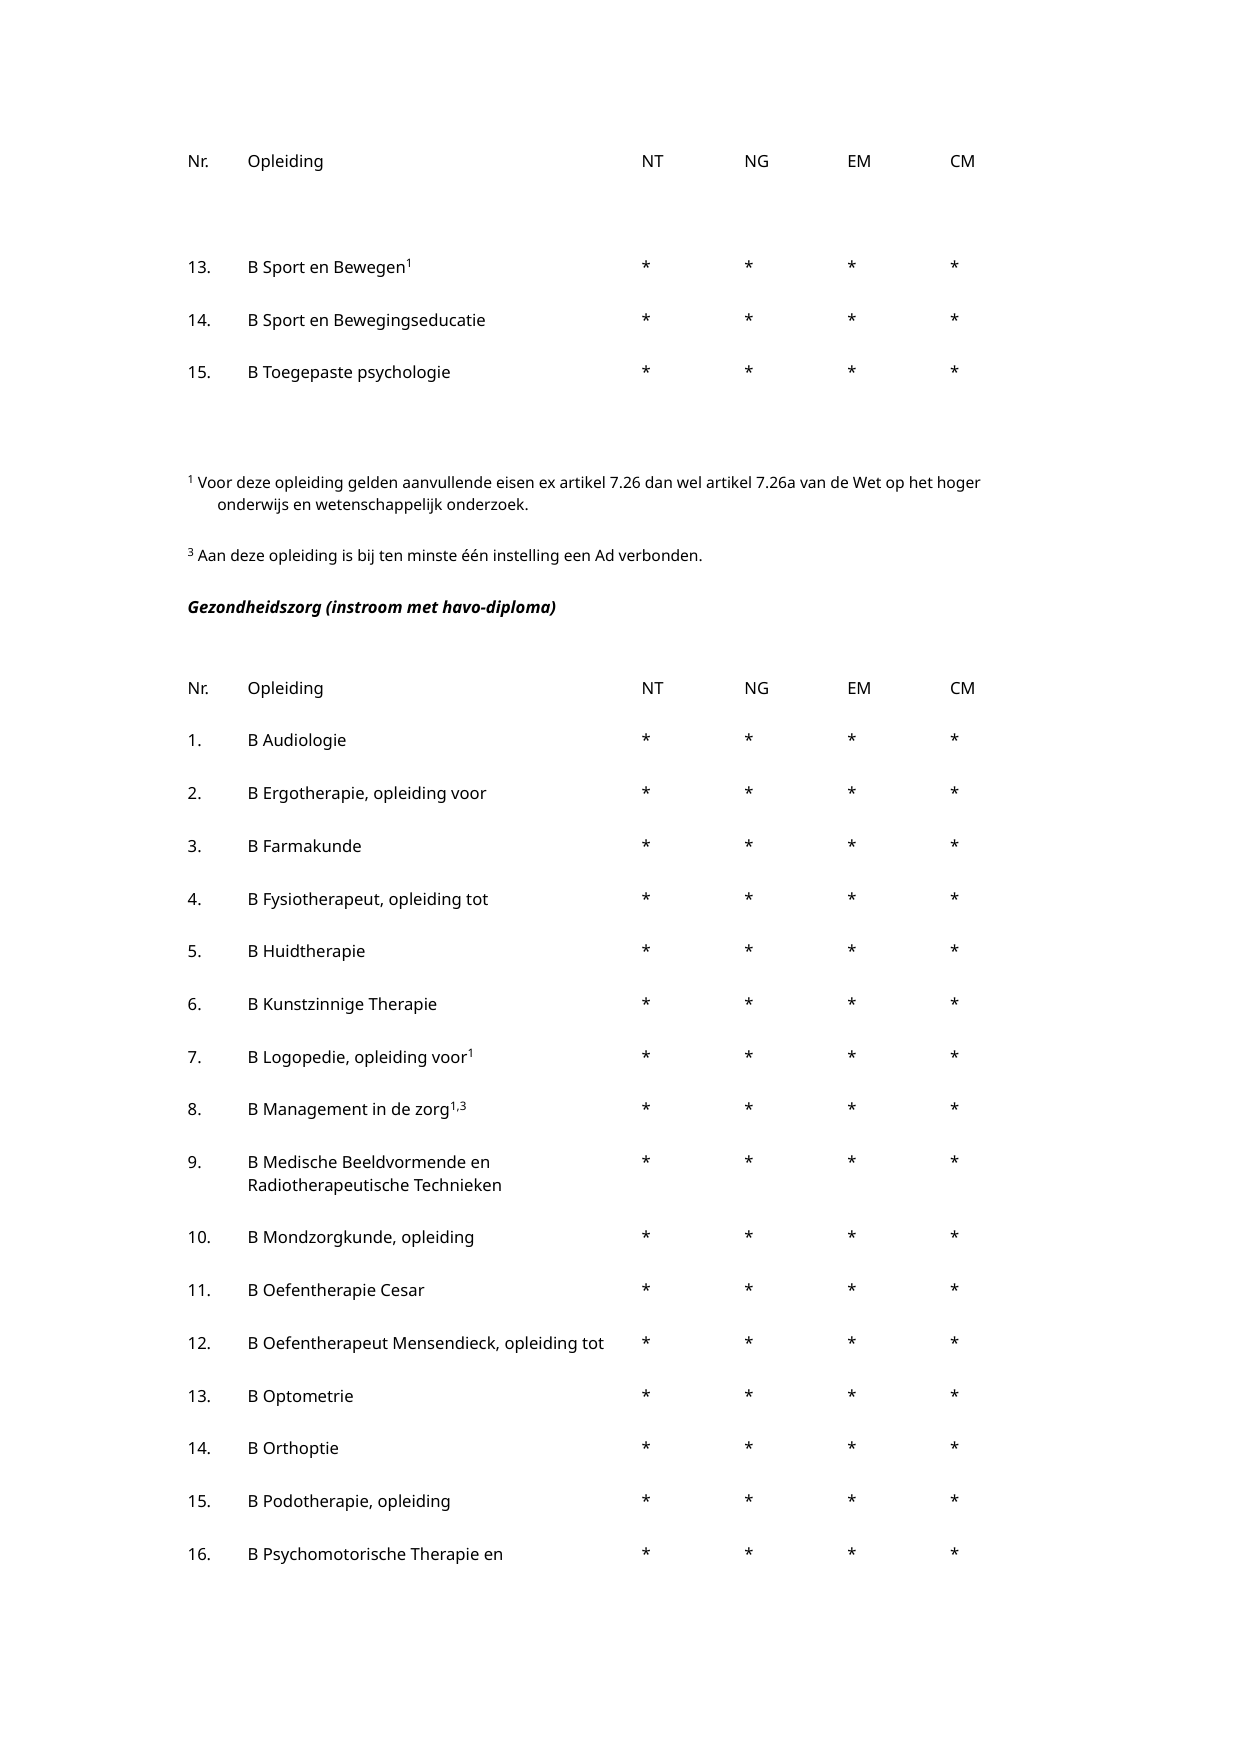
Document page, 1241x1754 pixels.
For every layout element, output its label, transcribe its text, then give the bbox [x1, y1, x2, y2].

table_header Nr. [188, 150, 247, 203]
table_cell [641, 203, 744, 255]
table_cell * [950, 361, 1053, 413]
table_cell * [744, 1151, 847, 1226]
table_cell * [744, 361, 847, 413]
table_cell * [641, 308, 744, 361]
table_cell * [744, 1098, 847, 1151]
table_cell * [950, 835, 1053, 887]
table_cell * [744, 993, 847, 1045]
table_header NT [641, 150, 744, 203]
table_header NG [744, 676, 847, 729]
table_cell B Sport en Bewegingseducatie [248, 308, 641, 361]
table_cell * [641, 361, 744, 413]
table_cell * [847, 308, 950, 361]
text 1 Voor deze opleiding gelden aanvullende eisen ex artikel 7.26 dan wel artikel 7.26a van de Wet op het hoger onderwijs en wetenschappelijk onderzoek. [187, 472, 1053, 514]
table_cell * [641, 887, 744, 940]
table_cell B Medische Beeldvormende en Radiotherapeutische Technieken [248, 1151, 641, 1226]
table_header CM [950, 676, 1053, 729]
table_cell * [744, 308, 847, 361]
table_cell 3. [188, 835, 247, 887]
table_cell 10. [188, 1226, 247, 1279]
table_cell 1. [188, 729, 247, 782]
table_cell B Toegepaste psychologie [248, 361, 641, 413]
table_cell B Logopedie, opleiding voor1 [248, 1045, 641, 1098]
table_cell * [847, 1151, 950, 1226]
table_cell B Podotherapie, opleiding [248, 1490, 641, 1542]
table_cell 7. [188, 1045, 247, 1098]
text Gezondheidszorg (instroom met havo-diploma) [187, 596, 1053, 618]
table_cell * [641, 1490, 744, 1542]
table_cell * [641, 255, 744, 308]
table_cell * [950, 308, 1053, 361]
table_cell B Sport en Bewegen1 [248, 255, 641, 308]
table_cell * [641, 1543, 744, 1595]
table_cell * [847, 1384, 950, 1437]
table_cell * [847, 782, 950, 834]
table_cell B Ergotherapie, opleiding voor [248, 782, 641, 834]
table_cell * [950, 1279, 1053, 1332]
table_cell B Orthoptie [248, 1437, 641, 1490]
table_cell [188, 203, 247, 255]
table_cell * [847, 993, 950, 1045]
table_cell 15. [188, 361, 247, 413]
table_cell * [641, 1437, 744, 1490]
table_header EM [847, 150, 950, 203]
table_cell * [744, 782, 847, 834]
table_cell * [847, 940, 950, 993]
table_cell * [744, 729, 847, 782]
table_cell B Farmakunde [248, 835, 641, 887]
table_header Opleiding [248, 150, 641, 203]
table_cell * [950, 1151, 1053, 1226]
table_cell * [847, 1543, 950, 1595]
table_cell B Kunstzinnige Therapie [248, 993, 641, 1045]
table_cell [248, 203, 641, 255]
table_cell * [641, 1098, 744, 1151]
table_cell 4. [188, 887, 247, 940]
table_cell * [950, 255, 1053, 308]
table_cell * [641, 729, 744, 782]
table_cell * [641, 1151, 744, 1226]
table_cell * [950, 1098, 1053, 1151]
table_header NG [744, 150, 847, 203]
table_cell * [847, 255, 950, 308]
table_cell * [847, 835, 950, 887]
table_cell * [847, 361, 950, 413]
table_cell * [950, 729, 1053, 782]
table_cell [847, 203, 950, 255]
table_cell * [847, 1226, 950, 1279]
table_cell * [641, 1045, 744, 1098]
table_cell * [744, 1226, 847, 1279]
table_header Opleiding [248, 676, 641, 729]
table_cell * [847, 1045, 950, 1098]
table_cell 13. [188, 255, 247, 308]
table_cell 11. [188, 1279, 247, 1332]
table_cell * [744, 1332, 847, 1384]
table_cell * [847, 1098, 950, 1151]
table_cell * [847, 1279, 950, 1332]
table_cell * [744, 1384, 847, 1437]
table_cell * [744, 1543, 847, 1595]
table_cell [744, 203, 847, 255]
table_cell B Management in de zorg1,3 [248, 1098, 641, 1151]
table_cell B Psychomotorische Therapie en [248, 1543, 641, 1595]
table_cell * [641, 835, 744, 887]
table_cell * [641, 940, 744, 993]
table_cell * [641, 993, 744, 1045]
table_cell * [847, 1332, 950, 1384]
table_cell * [744, 1490, 847, 1542]
table_cell B Audiologie [248, 729, 641, 782]
table_cell * [744, 835, 847, 887]
table_cell * [744, 887, 847, 940]
table_cell * [950, 993, 1053, 1045]
table_cell * [950, 1045, 1053, 1098]
table_cell 9. [188, 1151, 247, 1226]
table_cell B Optometrie [248, 1384, 641, 1437]
table_header Nr. [188, 676, 247, 729]
table_cell 14. [188, 308, 247, 361]
table_cell * [744, 1279, 847, 1332]
table_cell * [847, 1490, 950, 1542]
table_cell 14. [188, 1437, 247, 1490]
table_cell 5. [188, 940, 247, 993]
table_cell B Mondzorgkunde, opleiding [248, 1226, 641, 1279]
table_cell * [950, 1384, 1053, 1437]
table_cell * [744, 1045, 847, 1098]
table_cell 2. [188, 782, 247, 834]
table_cell * [641, 1384, 744, 1437]
table_cell * [744, 255, 847, 308]
table_cell * [847, 1437, 950, 1490]
table_cell * [950, 782, 1053, 834]
table_cell * [950, 1332, 1053, 1384]
table_cell * [950, 1226, 1053, 1279]
table_cell 15. [188, 1490, 247, 1542]
table_cell * [847, 729, 950, 782]
table_cell B Fysiotherapeut, opleiding tot [248, 887, 641, 940]
table_header NT [641, 676, 744, 729]
table_cell * [744, 1437, 847, 1490]
table_cell 12. [188, 1332, 247, 1384]
table_header EM [847, 676, 950, 729]
table_cell * [744, 940, 847, 993]
table_cell * [950, 1490, 1053, 1542]
table_cell [950, 203, 1053, 255]
table_cell * [641, 1226, 744, 1279]
table_cell B Huidtherapie [248, 940, 641, 993]
table_cell * [641, 1279, 744, 1332]
table_cell 13. [188, 1384, 247, 1437]
table_cell 8. [188, 1098, 247, 1151]
table_cell * [641, 1332, 744, 1384]
table_cell B Oefentherapeut Mensendieck, opleiding tot [248, 1332, 641, 1384]
table_header CM [950, 150, 1053, 203]
table_cell * [950, 940, 1053, 993]
table_cell * [847, 887, 950, 940]
table_cell * [950, 887, 1053, 940]
text 3 Aan deze opleiding is bij ten minste één instelling een Ad verbonden. [187, 544, 1053, 566]
table_cell * [641, 782, 744, 834]
table_cell B Oefentherapie Cesar [248, 1279, 641, 1332]
table_cell 6. [188, 993, 247, 1045]
table_cell * [950, 1437, 1053, 1490]
table_cell * [950, 1543, 1053, 1595]
table_cell 16. [188, 1543, 247, 1595]
